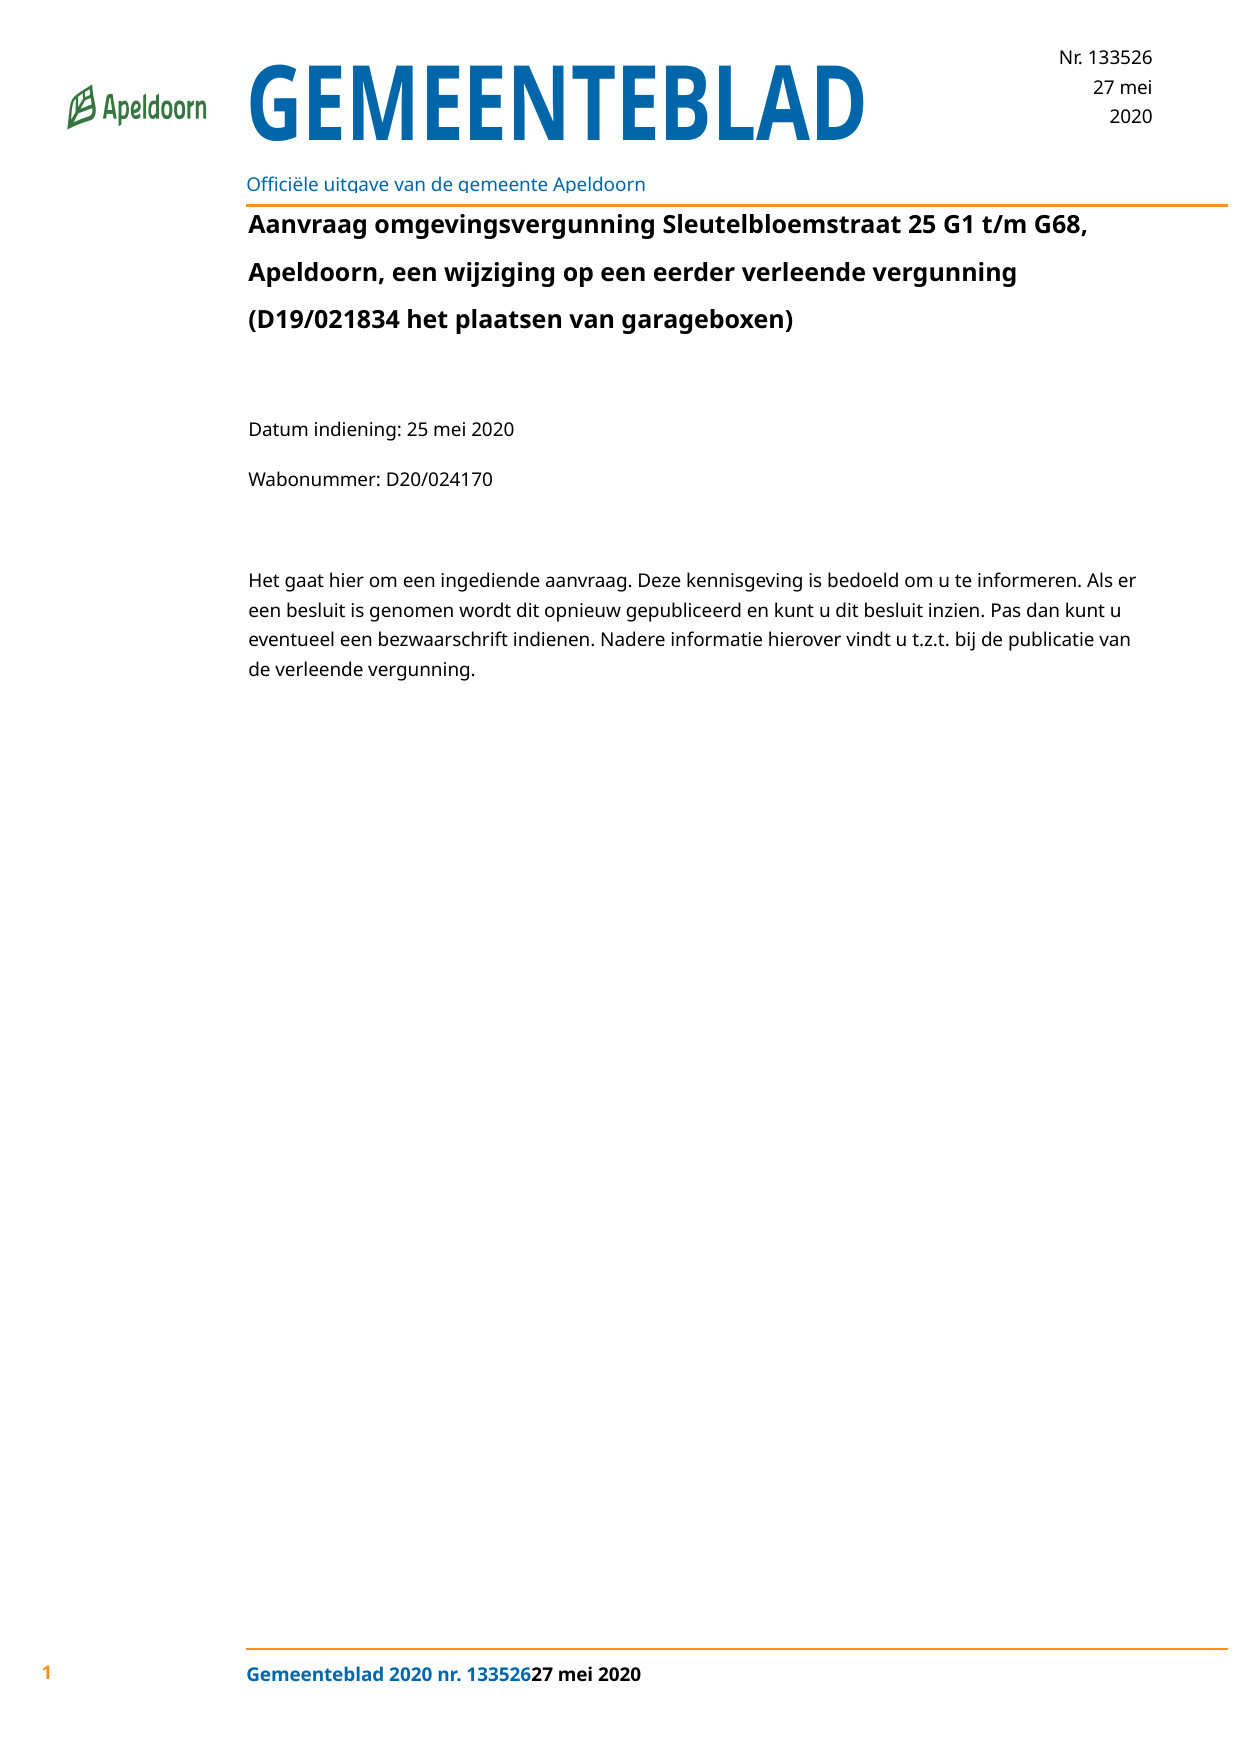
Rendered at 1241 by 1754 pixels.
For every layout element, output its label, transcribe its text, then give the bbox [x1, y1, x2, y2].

picture [41, 47, 231, 172]
text Het gaat hier om een ingediende aanvraag. Deze kennisgeving is bedoeld om u te informeren. Als er een besluit is genomen wordt dit opnieuw gepubliceerd en kunt u dit besluit inzien. Pas dan kunt u eventueel een bezwaarschrift indienen. Nadere informatie hierover vindt u t.z.t. bij de publicatie van de verleende vergunning. [248, 567, 1152, 682]
text Aanvraag omgevingsvergunning Sleutelbloemstraat 25 G1 t/m G68, Apeldoorn, een wijziging op een eerder verleende vergunning (D19/021834 het plaatsen van garageboxen) [248, 207, 1152, 336]
text Wabonummer: D20/024170 [248, 466, 1152, 492]
text Datum indiening: 25 mei 2020 [248, 416, 1152, 442]
